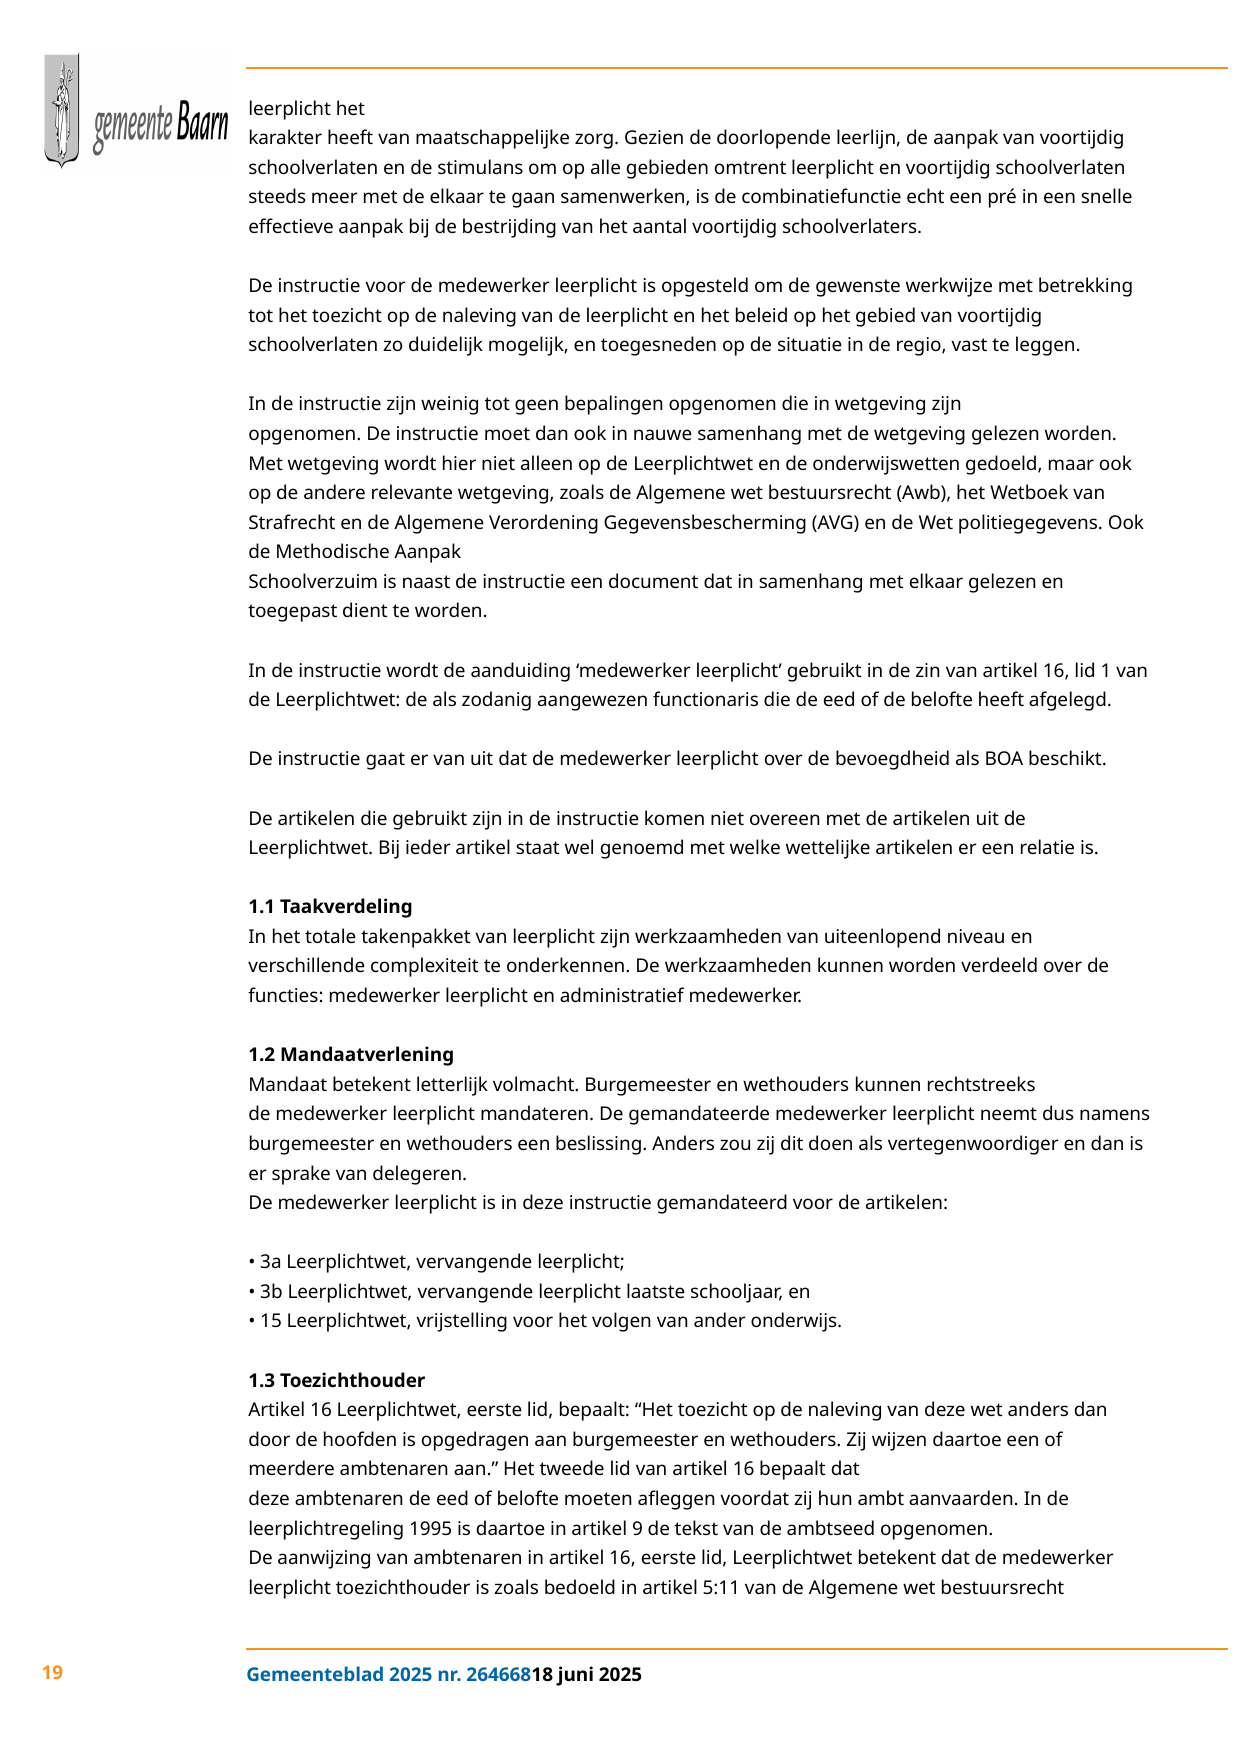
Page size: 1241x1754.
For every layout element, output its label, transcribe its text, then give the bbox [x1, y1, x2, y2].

text 1.2 Mandaatverlening [248, 1041, 1152, 1067]
text In de instructie zijn weinig tot geen bepalingen opgenomen die in wetgeving zijn opgenomen. De instructie moet dan ook in nauwe samenhang met de wetgeving gelezen worden. Met wetgeving wordt hier niet alleen op de Leerplichtwet en de onderwijswetten gedoeld, maar ook op de andere relevante wetgeving, zoals de Algemene wet bestuursrecht (Awb), het Wetboek van Strafrecht en de Algemene Verordening Gegevensbescherming (AVG) en de Wet politiegegevens. Ook de Methodische Aanpak Schoolverzuim is naast de instructie een document dat in samenhang met elkaar gelezen en toegepast dient te worden. [248, 391, 1152, 623]
text De instructie voor de medewerker leerplicht is opgesteld om de gewenste werkwijze met betrekking tot het toezicht op de naleving van de leerplicht en het beleid op het gebied van voortijdig schoolverlaten zo duidelijk mogelijk, en toegesneden op de situatie in de regio, vast te leggen. [248, 272, 1152, 357]
text In het totale takenpakket van leerplicht zijn werkzaamheden van uiteenlopend niveau en verschillende complexiteit te onderkennen. De werkzaamheden kunnen worden verdeeld over de functies: medewerker leerplicht en administratief medewerker. [248, 923, 1152, 1008]
text • 3b Leerplichtwet, vervangende leerplicht laatste schooljaar, en [248, 1278, 1152, 1304]
text Artikel 16 Leerplichtwet, eerste lid, bepaalt: “Het toezicht op de naleving van deze wet anders dan door de hoofden is opgedragen aan burgemeester en wethouders. Zij wijzen daartoe een of meerdere ambtenaren aan.” Het tweede lid van artikel 16 bepaalt dat deze ambtenaren de eed of belofte moeten afleggen voordat zij hun ambt aanvaarden. In de leerplichtregeling 1995 is daartoe in artikel 9 de tekst van de ambtseed opgenomen. [248, 1396, 1152, 1541]
text De instructie gaat er van uit dat de medewerker leerplicht over de bevoegdheid als BOA beschikt. [248, 746, 1152, 771]
text 1.3 Toezichthouder [248, 1367, 1152, 1393]
text • 3a Leerplichtwet, vervangende leerplicht; [248, 1248, 1152, 1274]
text De artikelen die gebruikt zijn in de instructie komen niet overeen met de artikelen uit de Leerplichtwet. Bij ieder artikel staat wel genoemd met welke wettelijke artikelen er een relatie is. [248, 805, 1152, 860]
text De aanwijzing van ambtenaren in artikel 16, eerste lid, Leerplichtwet betekent dat de medewerker leerplicht toezichthouder is zoals bedoeld in artikel 5:11 van de Algemene wet bestuursrecht [248, 1544, 1152, 1600]
picture [41, 47, 231, 172]
text Mandaat betekent letterlijk volmacht. Burgemeester en wethouders kunnen rechtstreeks de medewerker leerplicht mandateren. De gemandateerde medewerker leerplicht neemt dus namens burgemeester en wethouders een beslissing. Anders zou zij dit doen als vertegenwoordiger en dan is er sprake van delegeren. [248, 1071, 1152, 1186]
text 1.1 Taakverdeling [248, 893, 1152, 919]
text In de instructie wordt de aanduiding ‘medewerker leerplicht’ gebruikt in de zin van artikel 16, lid 1 van de Leerplichtwet: de als zodanig aangewezen functionaris die de eed of de belofte heeft afgelegd. [248, 657, 1152, 712]
text De medewerker leerplicht is in deze instructie gemandateerd voor de artikelen: [248, 1189, 1152, 1215]
text leerplicht het karakter heeft van maatschappelijke zorg. Gezien de doorlopende leerlijn, de aanpak van voortijdig schoolverlaten en de stimulans om op alle gebieden omtrent leerplicht en voortijdig schoolverlaten steeds meer met de elkaar te gaan samenwerken, is de combinatiefunctie echt een pré in een snelle effectieve aanpak bij de bestrijding van het aantal voortijdig schoolverlaters. [248, 95, 1152, 239]
text • 15 Leerplichtwet, vrijstelling voor het volgen van ander onderwijs. [248, 1308, 1152, 1333]
